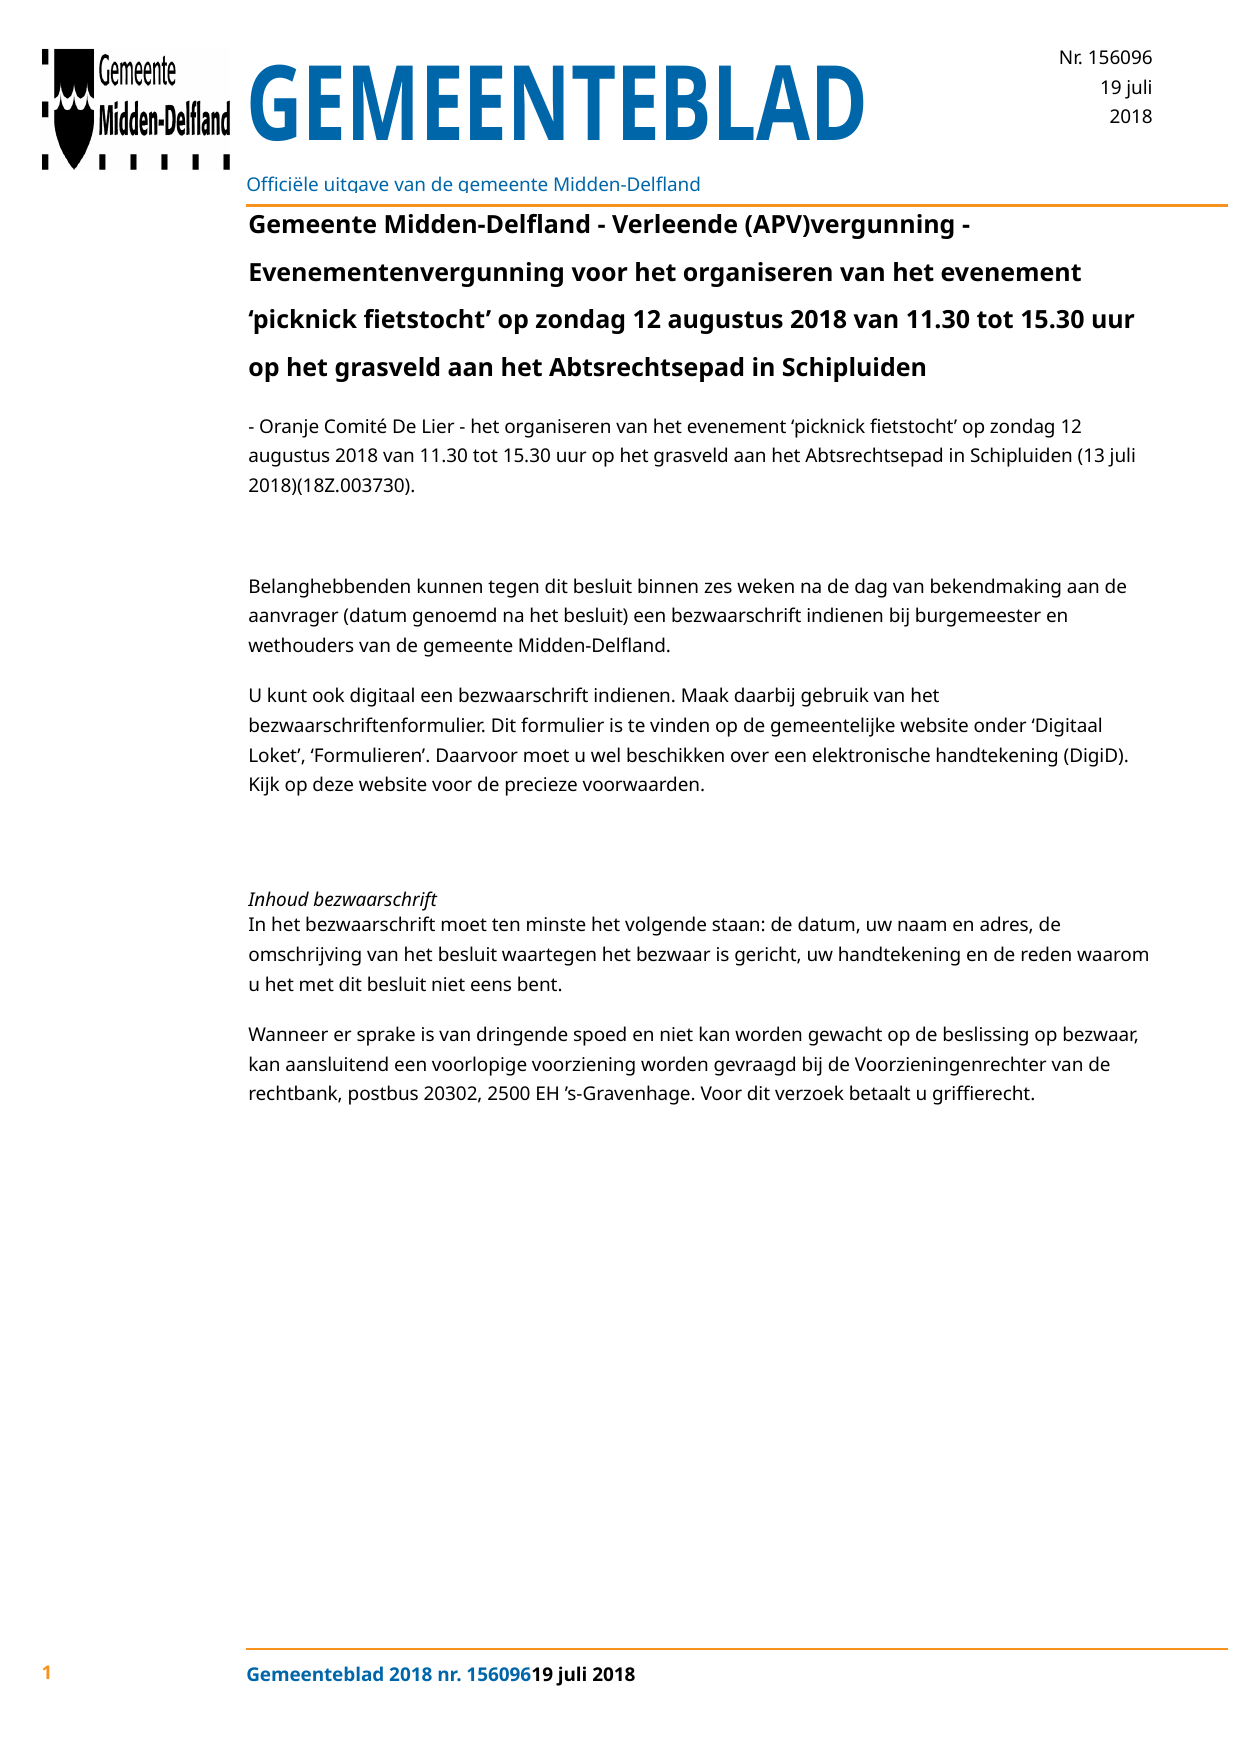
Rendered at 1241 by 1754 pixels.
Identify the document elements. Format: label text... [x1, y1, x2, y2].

text - Oranje Comité De Lier - het organiseren van het evenement ‘picknick fietstocht’ op zondag 12 augustus 2018 van 11.30 tot 15.30 uur op het grasveld aan het Abtsrechtsepad in Schipluiden (13 juli 2018)(18Z.003730). [248, 413, 1152, 498]
text U kunt ook digitaal een bezwaarschrift indienen. Maak daarbij gebruik van het bezwaarschriftenformulier. Dit formulier is te vinden op de gemeentelijke website onder ‘Digitaal Loket’, ‘Formulieren’. Daarvoor moet u wel beschikken over een elektronische handtekening (DigiD). Kijk op deze website voor de precieze voorwaarden. [248, 683, 1152, 797]
text In het bezwaarschrift moet ten minste het volgende staan: de datum, uw naam en adres, de omschrijving van het besluit waartegen het bezwaar is gericht, uw handtekening en de reden waarom u het met dit besluit niet eens bent. [248, 912, 1152, 996]
text Inhoud bezwaarschrift [248, 886, 1152, 912]
picture [41, 47, 231, 172]
text Wanneer er sprake is van dringende spoed en niet kan worden gewacht op de beslissing op bezwaar, kan aansluitend een voorlopige voorziening worden gevraagd bij de Voorzieningenrechter van de rechtbank, postbus 20302, 2500 EH ’s-Gravenhage. Voor dit verzoek betaalt u griffierecht. [248, 1021, 1152, 1106]
text Gemeente Midden-Delfland - Verleende (APV)vergunning - Evenementenvergunning voor het organiseren van het evenement ‘picknick fietstocht’ op zondag 12 augustus 2018 van 11.30 tot 15.30 uur op het grasveld aan het Abtsrechtsepad in Schipluiden [248, 207, 1152, 384]
text Belanghebbenden kunnen tegen dit besluit binnen zes weken na de dag van bekendmaking aan de aanvrager (datum genoemd na het besluit) een bezwaarschrift indienen bij burgemeester en wethouders van de gemeente Midden-Delfland. [248, 573, 1152, 658]
